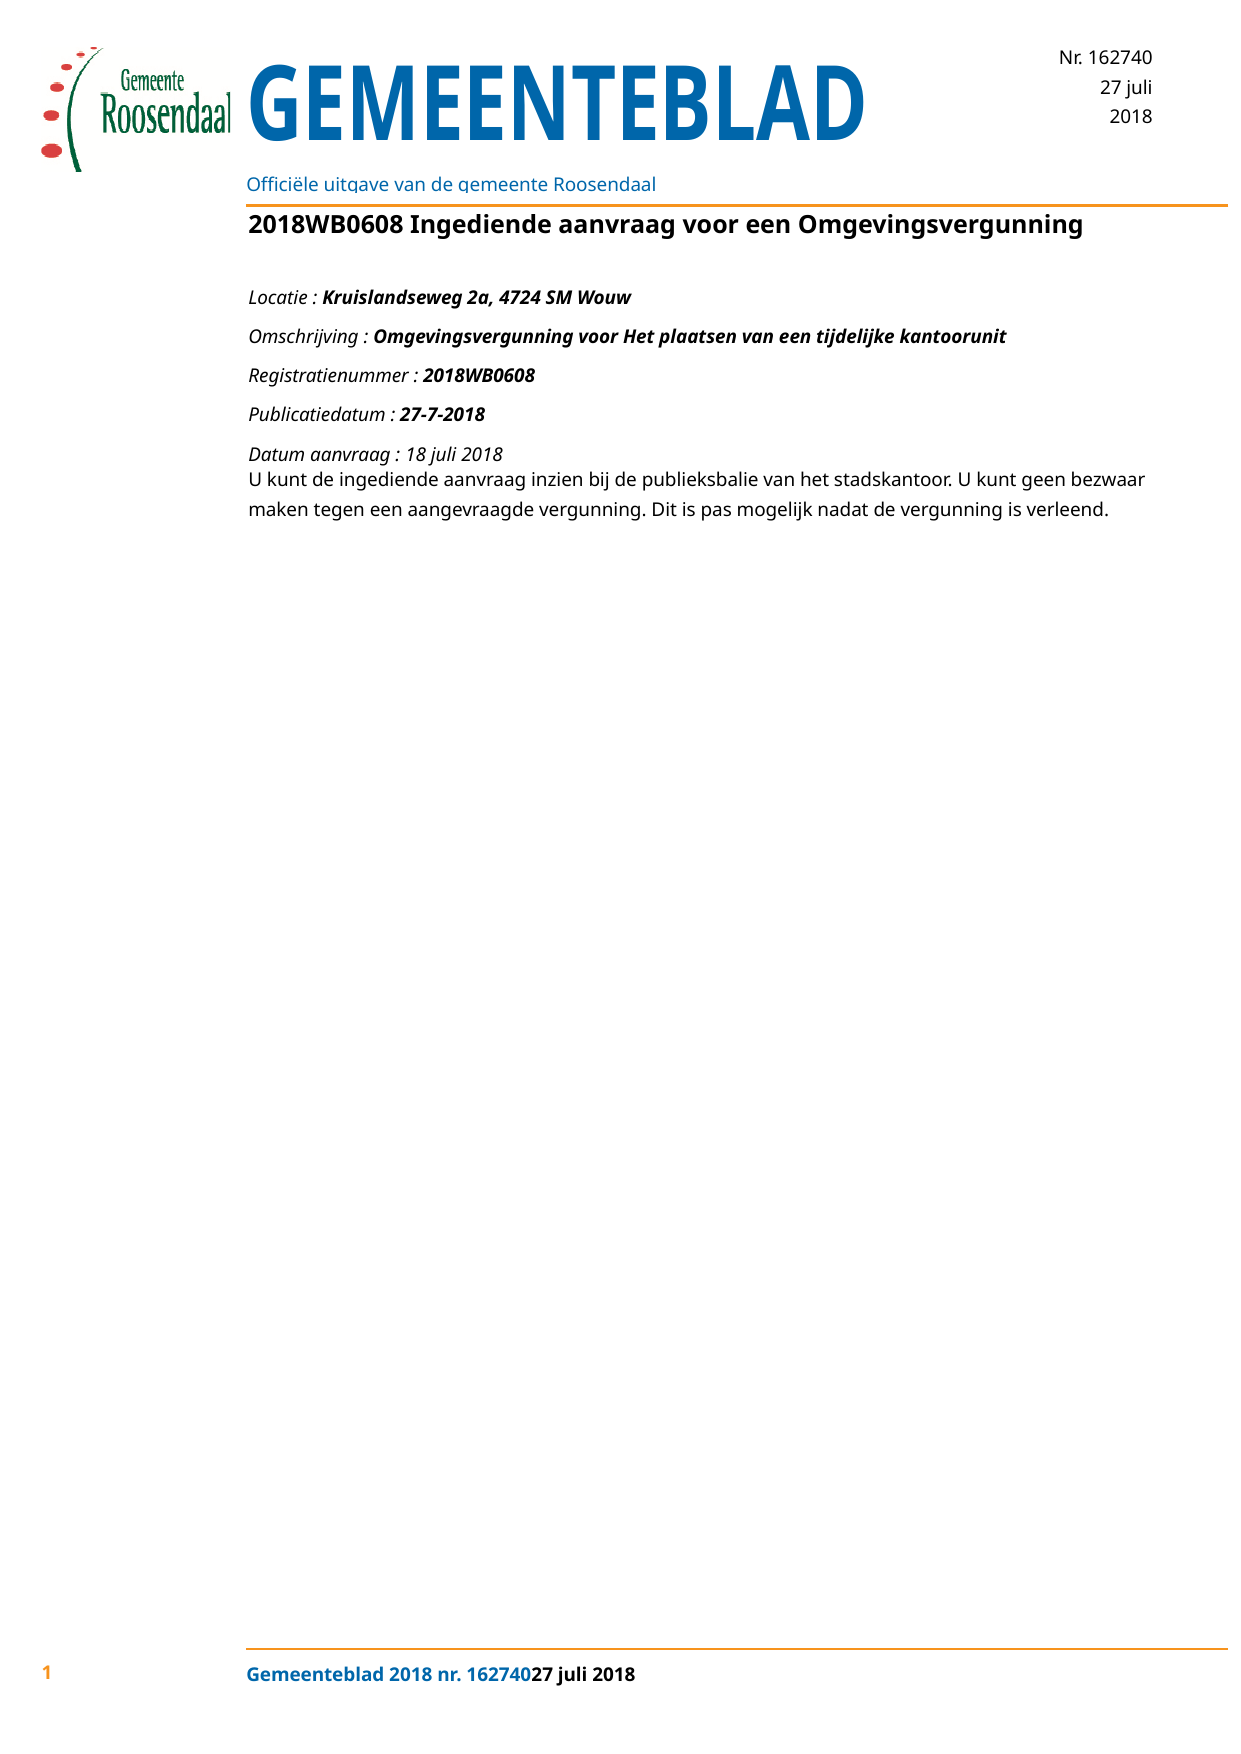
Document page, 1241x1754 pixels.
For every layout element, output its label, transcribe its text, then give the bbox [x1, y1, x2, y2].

text Datum aanvraag : 18 juli 2018 [248, 441, 1152, 467]
text Locatie : Kruislandseweg 2a, 4724 SM Wouw [248, 284, 1152, 309]
picture [41, 47, 231, 172]
text Omschrijving : Omgevingsvergunning voor Het plaatsen van een tijdelijke kantoorunit [248, 323, 1152, 349]
text 2018WB0608 Ingediende aanvraag voor een Omgevingsvergunning [248, 207, 1152, 241]
text Registratienummer : 2018WB0608 [248, 362, 1152, 388]
text Publicatiedatum : 27-7-2018 [248, 402, 1152, 427]
text U kunt de ingediende aanvraag inzien bij de publieksbalie van het stadskantoor. U kunt geen bezwaar maken tegen een aangevraagde vergunning. Dit is pas mogelijk nadat de vergunning is verleend. [248, 467, 1152, 522]
